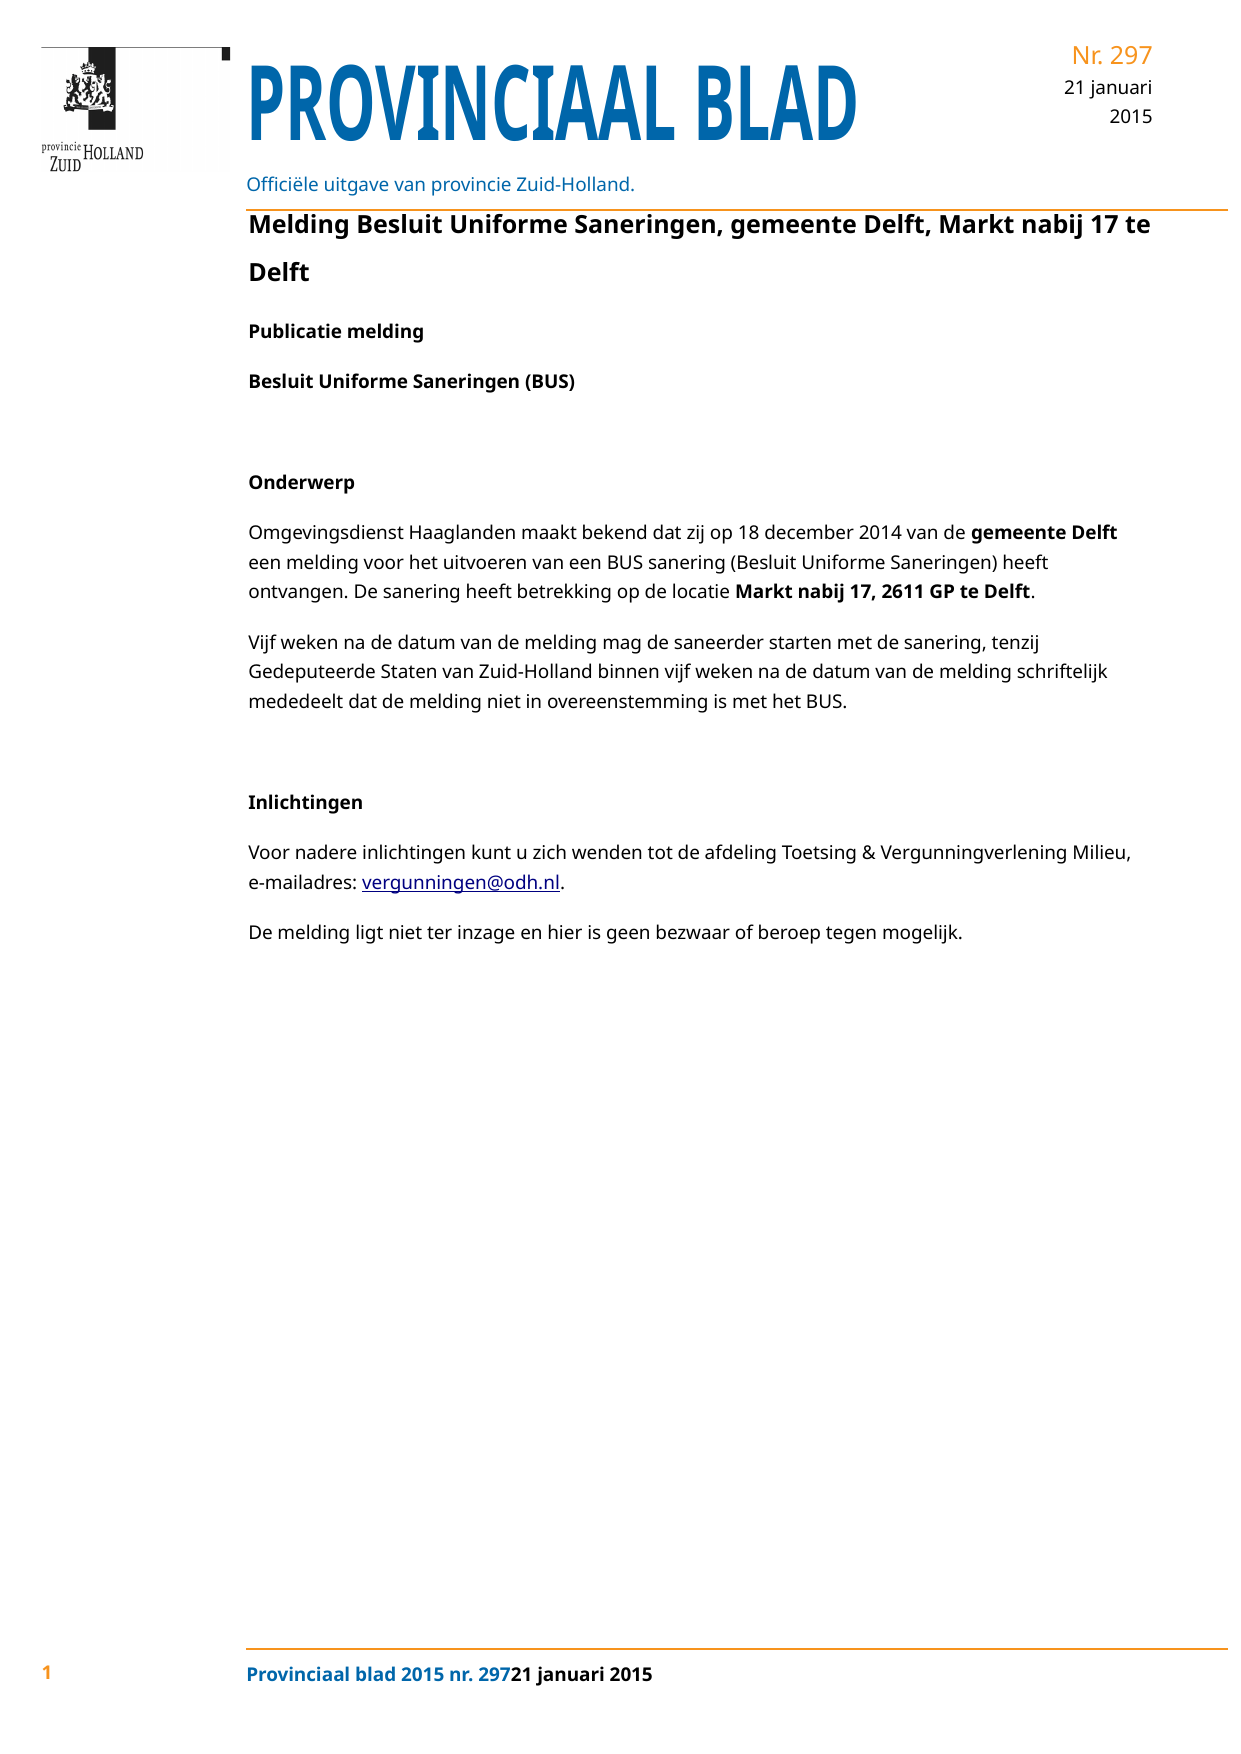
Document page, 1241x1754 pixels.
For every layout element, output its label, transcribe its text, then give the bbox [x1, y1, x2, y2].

text De melding ligt niet ter inzage en hier is geen bezwaar of beroep tegen mogelijk. [248, 919, 1152, 945]
text Besluit Uniforme Saneringen (BUS) [248, 368, 1152, 394]
text Omgevingsdienst Haaglanden maakt bekend dat zij op 18 december 2014 van de gemeente Delft een melding voor het uitvoeren van een BUS sanering (Besluit Uniforme Saneringen) heeft ontvangen. De sanering heeft betrekking op de locatie Markt nabij 17, 2611 GP te Delft. [248, 519, 1152, 604]
text Inlichtingen [248, 789, 1152, 815]
text Publicatie melding [248, 318, 1152, 344]
text Vijf weken na de datum van de melding mag de saneerder starten met de sanering, tenzij Gedeputeerde Staten van Zuid-Holland binnen vijf weken na de datum van de melding schriftelijk mededeelt dat de melding niet in overeenstemming is met het BUS. [248, 629, 1152, 714]
picture [41, 47, 231, 172]
text Melding Besluit Uniforme Saneringen, gemeente Delft, Markt nabij 17 te Delft [248, 211, 1152, 288]
text Voor nadere inlichtingen kunt u zich wenden tot de afdeling Toetsing & Vergunningverlening Milieu, e-mailadres: vergunningen@odh.nl. [248, 839, 1152, 895]
text Onderwerp [248, 469, 1152, 495]
